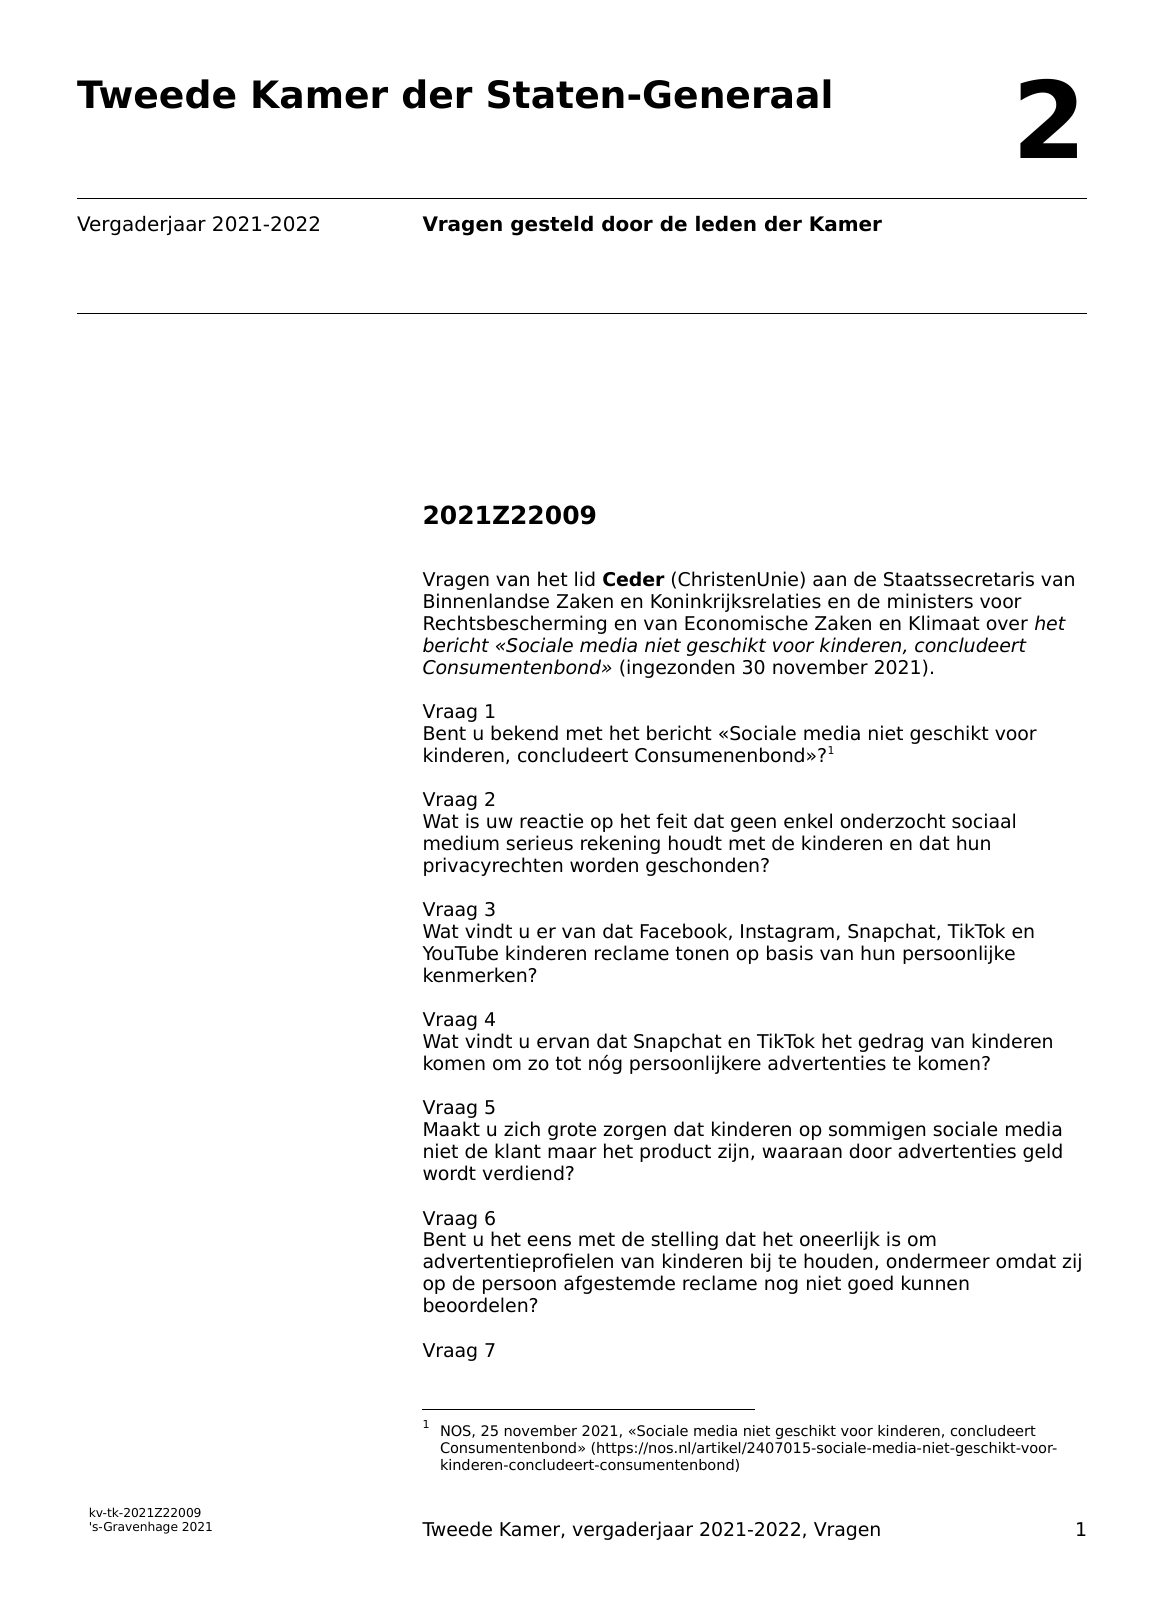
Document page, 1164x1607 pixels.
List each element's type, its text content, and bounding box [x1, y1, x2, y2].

text NOS, 25 november 2021, «Sociale media niet geschikt voor kinderen, concludeert Consumentenbond» (https://nos.nl/artikel/2407015-sociale-media-niet-geschikt-voor-kinderen-concludeert-consumentenbond) [422, 1418, 1087, 1474]
table_cell Vergaderjaar 2021-2022 [77, 199, 422, 313]
text Vragen van het lid Ceder (ChristenUnie) aan de Staatssecretaris van Binnenlandse Zaken en Koninkrijksrelaties en de ministers voor Rechtsbescherming en van Economische Zaken en Klimaat over het bericht «Sociale media niet geschikt voor kinderen, concludeert Consumentenbond» (ingezonden 30 november 2021). [422, 569, 1087, 679]
text Vraag 6 [422, 1207, 1087, 1229]
table_header Tweede Kamer der Staten-Generaal [77, 59, 886, 198]
text Vraag 2 [422, 789, 1087, 811]
text Bent u het eens met de stelling dat het oneerlijk is om advertentieprofielen van kinderen bij te houden, ondermeer omdat zij op de persoon afgestemde reclame nog niet goed kunnen beoordelen? [422, 1229, 1087, 1317]
text Wat is uw reactie op het feit dat geen enkel onderzocht sociaal medium serieus rekening houdt met de kinderen en dat hun privacyrechten worden geschonden? [422, 811, 1087, 877]
text Vraag 4 [422, 1009, 1087, 1031]
text 2021Z22009 [422, 501, 1087, 531]
text Vraag 7 [422, 1339, 1087, 1361]
text kv-tk-2021Z22009 [88, 1506, 323, 1520]
table_header 2 [886, 59, 1087, 198]
text Vraag 3 [422, 899, 1087, 921]
text 's-Gravenhage 2021 [88, 1520, 323, 1534]
table_cell Vragen gesteld door de leden der Kamer [422, 199, 1087, 313]
text Vraag 5 [422, 1097, 1087, 1119]
text Vraag 1 [422, 701, 1087, 723]
text Bent u bekend met het bericht «Sociale media niet geschikt voor kinderen, concludeert Consumenenbond»? [422, 723, 1087, 767]
text Wat vindt u er van dat Facebook, Instagram, Snapchat, TikTok en YouTube kinderen reclame tonen op basis van hun persoonlijke kenmerken? [422, 921, 1087, 987]
text Wat vindt u ervan dat Snapchat en TikTok het gedrag van kinderen komen om zo tot nóg persoonlijkere advertenties te komen? [422, 1031, 1087, 1075]
text Maakt u zich grote zorgen dat kinderen op sommigen sociale media niet de klant maar het product zijn, waaraan door advertenties geld wordt verdiend? [422, 1119, 1087, 1185]
